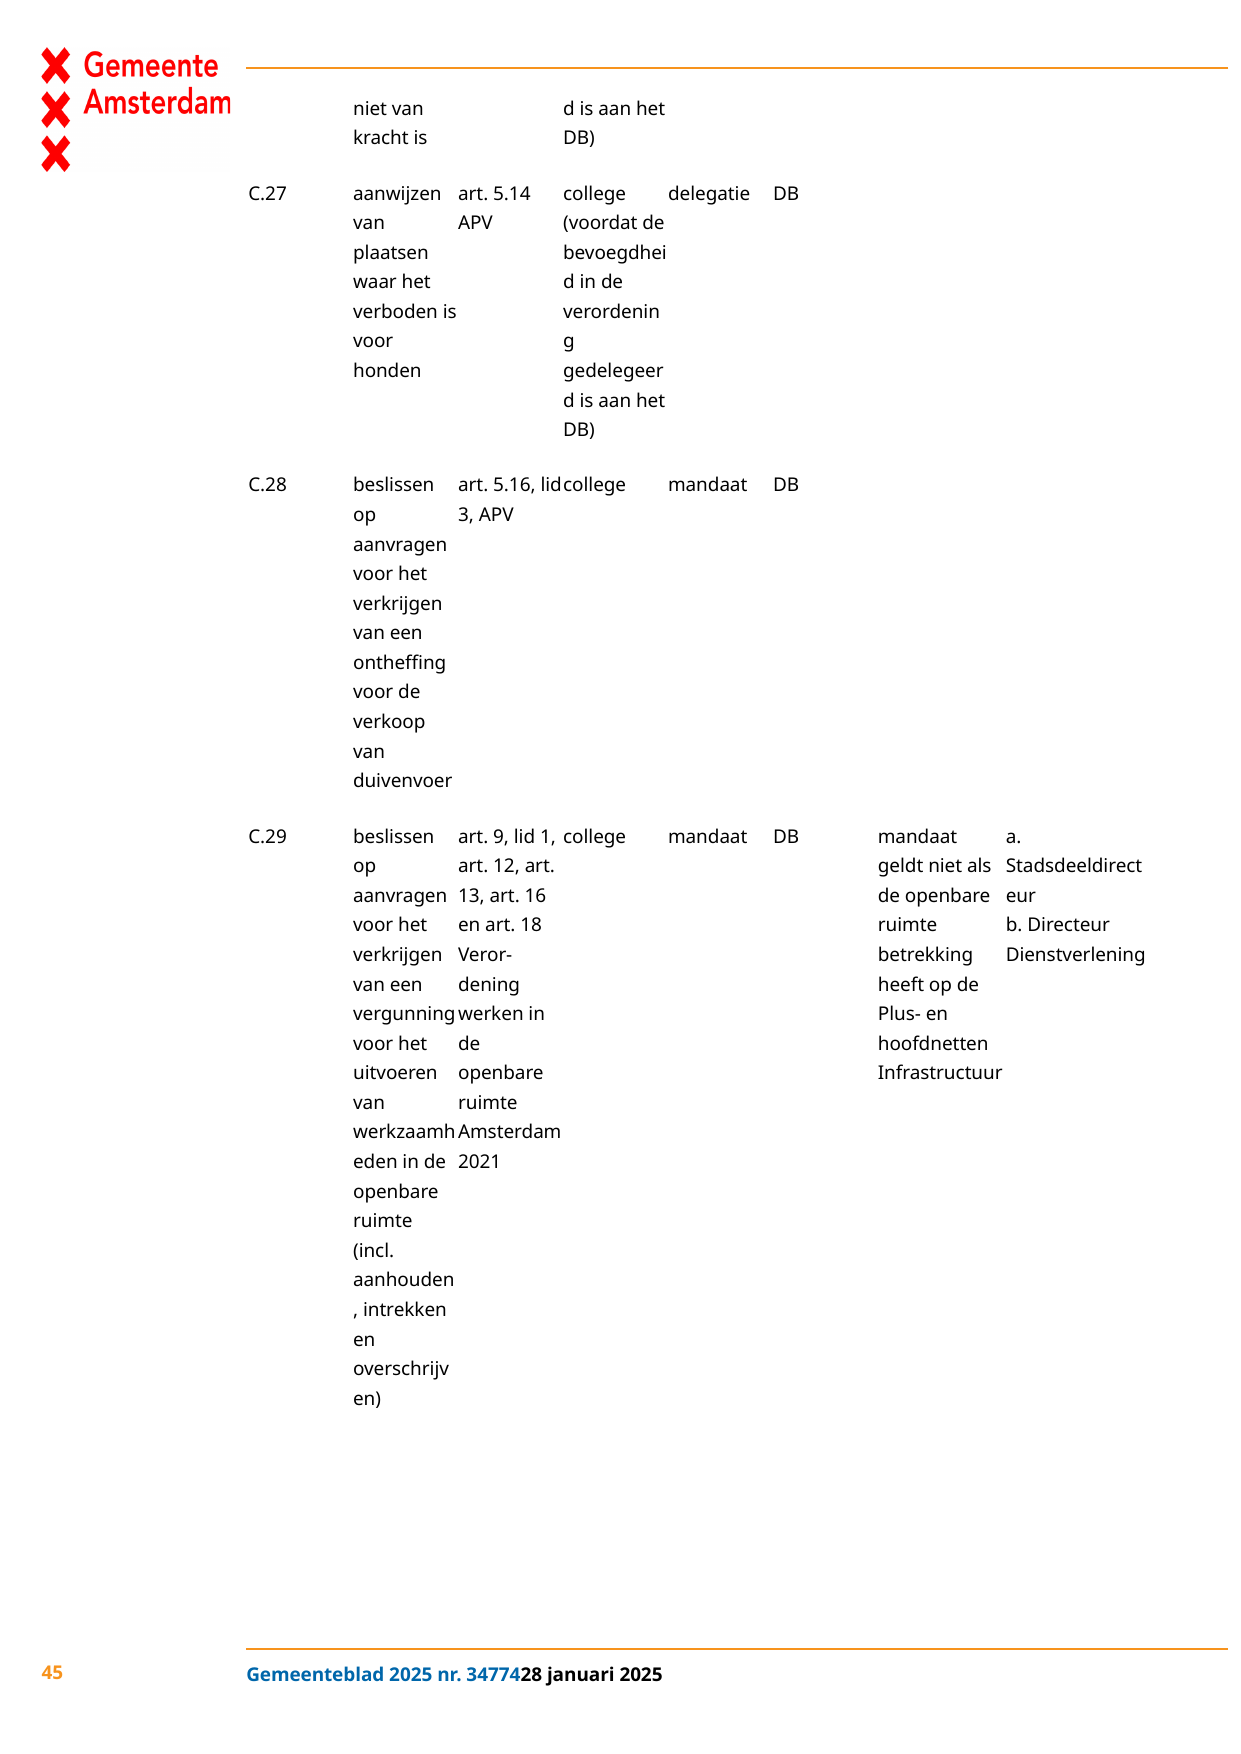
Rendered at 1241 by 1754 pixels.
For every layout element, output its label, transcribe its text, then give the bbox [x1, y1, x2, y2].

table_cell [1006, 95, 1152, 150]
table_cell [1006, 442, 1152, 793]
table_cell [773, 95, 878, 150]
table_cell [668, 95, 773, 150]
table_cell art. 9, lid 1, art. 12, art. 13, art. 16 en art. 18 Veror-dening werken in de openbare ruimte Amsterdam 2021 [458, 793, 563, 1411]
table_cell niet van kracht is [353, 95, 458, 150]
table_cell beslissen op aanvragen voor het verkrijgen van een ontheffing voor de verkoop van duivenvoer [353, 442, 458, 793]
table_cell C.29 [248, 793, 353, 1411]
table_cell college [563, 793, 668, 1411]
table_cell a. Stadsdeeldirecteur b. Directeur Dienstverlening [1006, 793, 1152, 1411]
table_cell [878, 442, 1006, 793]
table_cell C.27 [248, 150, 353, 442]
table_cell DB [773, 150, 878, 442]
picture [41, 47, 231, 172]
table_cell DB [773, 442, 878, 793]
table_cell DB [773, 793, 878, 1411]
table_cell [878, 150, 1006, 442]
table_cell d is aan het DB) [563, 95, 668, 150]
table_cell [878, 95, 1006, 150]
table_cell college (voordat de bevoegdheid in de verordening gedelegeerd is aan het DB) [563, 150, 668, 442]
table_cell beslissen op aanvragen voor het verkrijgen van een vergunning voor het uitvoeren van werkzaamheden in de openbare ruimte (incl. aanhouden, intrekken en overschrijven) [353, 793, 458, 1411]
table_cell art. 5.14 APV [458, 150, 563, 442]
table_cell C.28 [248, 442, 353, 793]
table_cell mandaat [668, 442, 773, 793]
table_cell mandaat [668, 793, 773, 1411]
table_cell art. 5.16, lid 3, APV [458, 442, 563, 793]
table_cell [1006, 150, 1152, 442]
table_cell delegatie [668, 150, 773, 442]
table_cell mandaat geldt niet als de openbare ruimte betrekking heeft op de Plus- en hoofdnetten Infrastructuur [878, 793, 1006, 1411]
table_cell college [563, 442, 668, 793]
table_cell [458, 95, 563, 150]
table_cell [248, 95, 353, 150]
table_cell aanwijzen van plaatsen waar het verboden is voor honden [353, 150, 458, 442]
